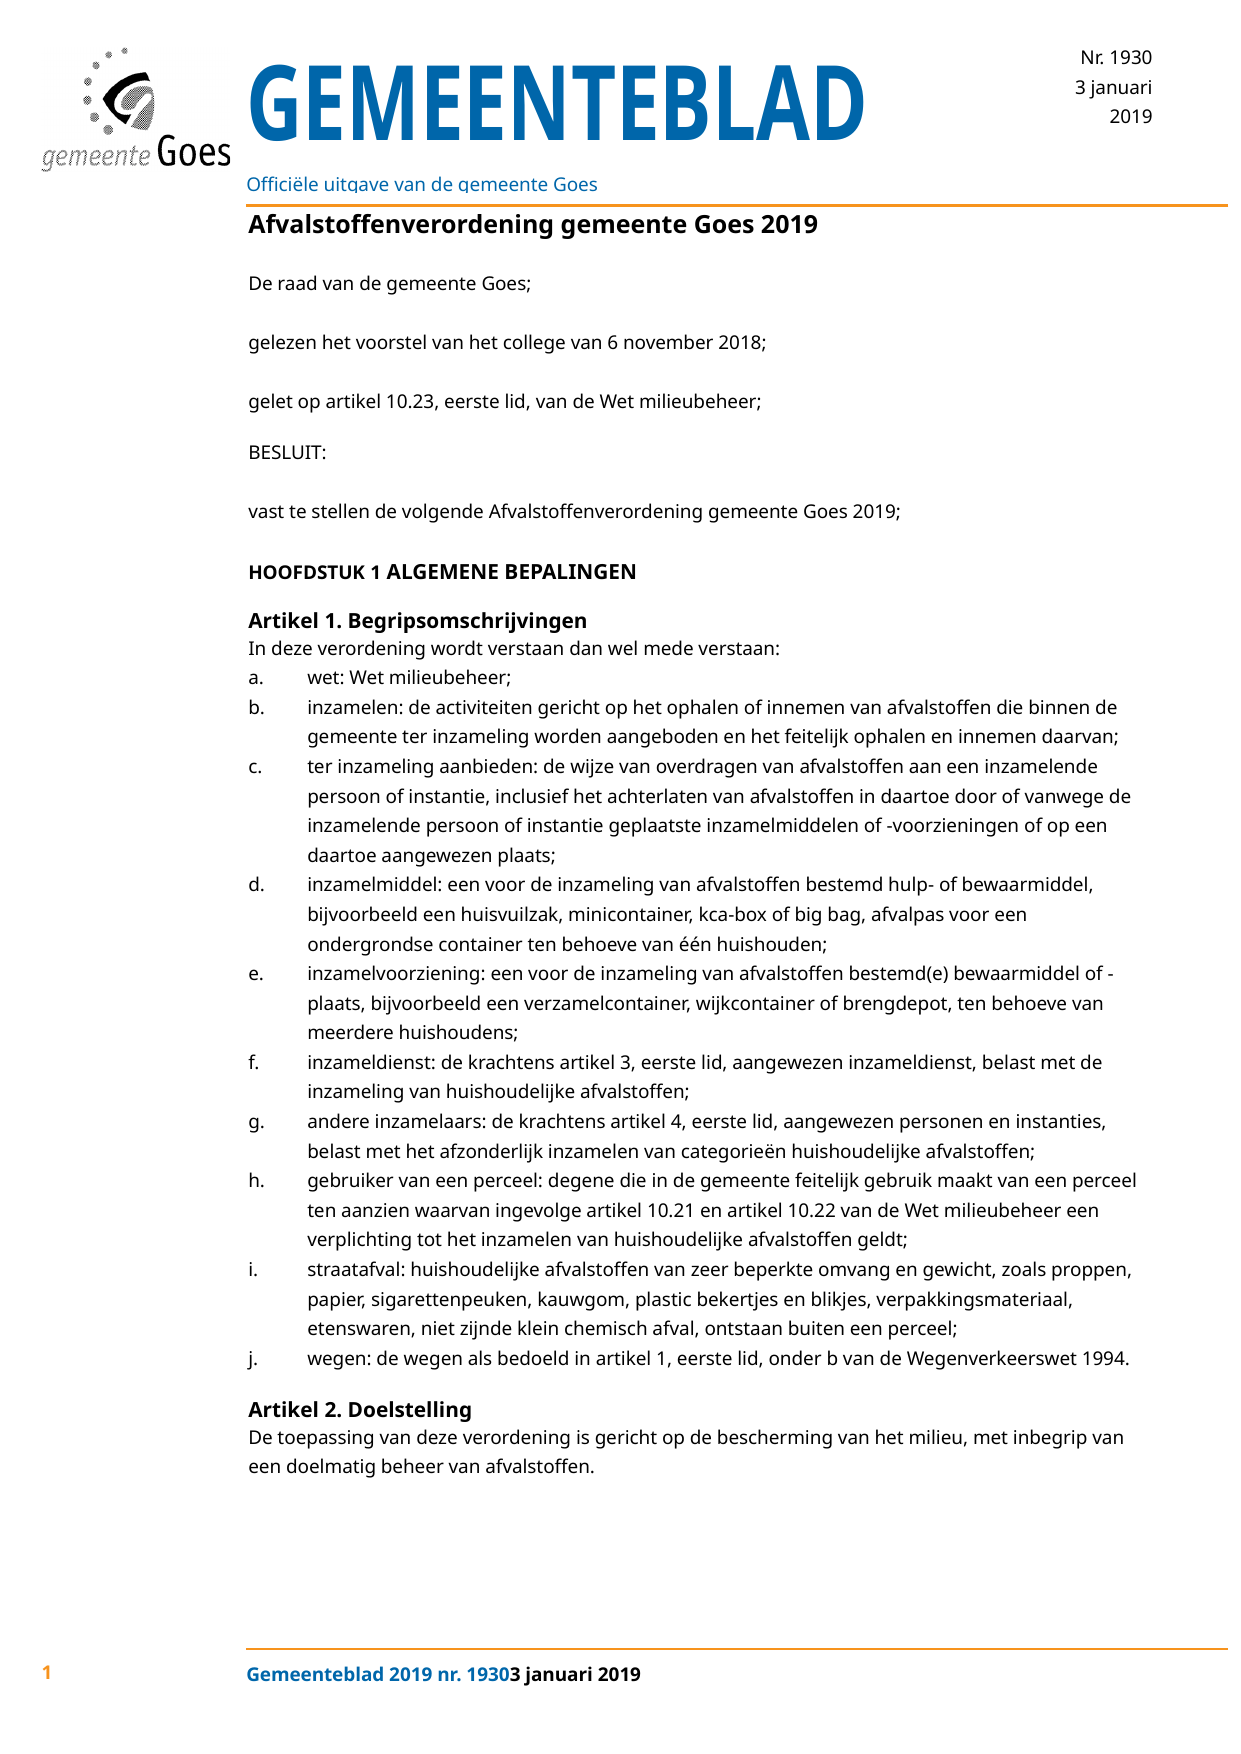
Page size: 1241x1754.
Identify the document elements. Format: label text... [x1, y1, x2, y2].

list inzameldienst: de krachtens artikel 3, eerste lid, aangewezen inzameldienst, belast met de inzameling van huishoudelijke afvalstoffen; [248, 1049, 1152, 1104]
text BESLUIT: [248, 439, 1152, 465]
text vast te stellen de volgende Afvalstoffenverordening gemeente Goes 2019; [248, 498, 1152, 524]
text De raad van de gemeente Goes; [248, 270, 1152, 296]
list wet: Wet milieubeheer; [248, 664, 1152, 690]
list inzamelen: de activiteiten gericht op het ophalen of innemen van afvalstoffen die binnen de gemeente ter inzameling worden aangeboden en het feitelijk ophalen en innemen daarvan; [248, 694, 1152, 749]
text gelezen het voorstel van het college van 6 november 2018; [248, 329, 1152, 355]
list gebruiker van een perceel: degene die in de gemeente feitelijk gebruik maakt van een perceel ten aanzien waarvan ingevolge artikel 10.21 en artikel 10.22 van de Wet milieubeheer een verplichting tot het inzamelen van huishoudelijke afvalstoffen geldt; [248, 1167, 1152, 1252]
list inzamelvoorziening: een voor de inzameling van afvalstoffen bestemd(e) bewaarmiddel of -plaats, bijvoorbeeld een verzamelcontainer, wijkcontainer of brengdepot, ten behoeve van meerdere huishoudens; [248, 960, 1152, 1045]
list inzamelmiddel: een voor de inzameling van afvalstoffen bestemd hulp- of bewaarmiddel, bijvoorbeeld een huisvuilzak, minicontainer, kca-box of big bag, afvalpas voor een ondergrondse container ten behoeve van één huishouden; [248, 872, 1152, 957]
list andere inzamelaars: de krachtens artikel 4, eerste lid, aangewezen personen en instanties, belast met het afzonderlijk inzamelen van categorieën huishoudelijke afvalstoffen; [248, 1108, 1152, 1164]
text De toepassing van deze verordening is gericht op de bescherming van het milieu, met inbegrip van een doelmatig beheer van afvalstoffen. [248, 1424, 1152, 1479]
list wegen: de wegen als bedoeld in artikel 1, eerste lid, onder b van de Wegenverkeerswet 1994. [248, 1345, 1152, 1371]
picture [41, 47, 231, 172]
text HOOFDSTUK 1 ALGEMENE BEPALINGEN [248, 557, 1152, 586]
list ter inzameling aanbieden: de wijze van overdragen van afvalstoffen aan een inzamelende persoon of instantie, inclusief het achterlaten van afvalstoffen in daartoe door of vanwege de inzamelende persoon of instantie geplaatste inzamelmiddelen of -voorzieningen of op een daartoe aangewezen plaats; [248, 753, 1152, 868]
text gelet op artikel 10.23, eerste lid, van de Wet milieubeheer; [248, 389, 1152, 414]
text Afvalstoffenverordening gemeente Goes 2019 [248, 207, 1152, 241]
text Artikel 1. Begripsomschrijvingen [248, 607, 1152, 635]
text Artikel 2. Doelstelling [248, 1395, 1152, 1424]
list straatafval: huishoudelijke afvalstoffen van zeer beperkte omvang en gewicht, zoals proppen, papier, sigarettenpeuken, kauwgom, plastic bekertjes en blikjes, verpakkingsmateriaal, etenswaren, niet zijnde klein chemisch afval, ontstaan buiten een perceel; [248, 1256, 1152, 1341]
text In deze verordening wordt verstaan dan wel mede verstaan: [248, 635, 1152, 661]
